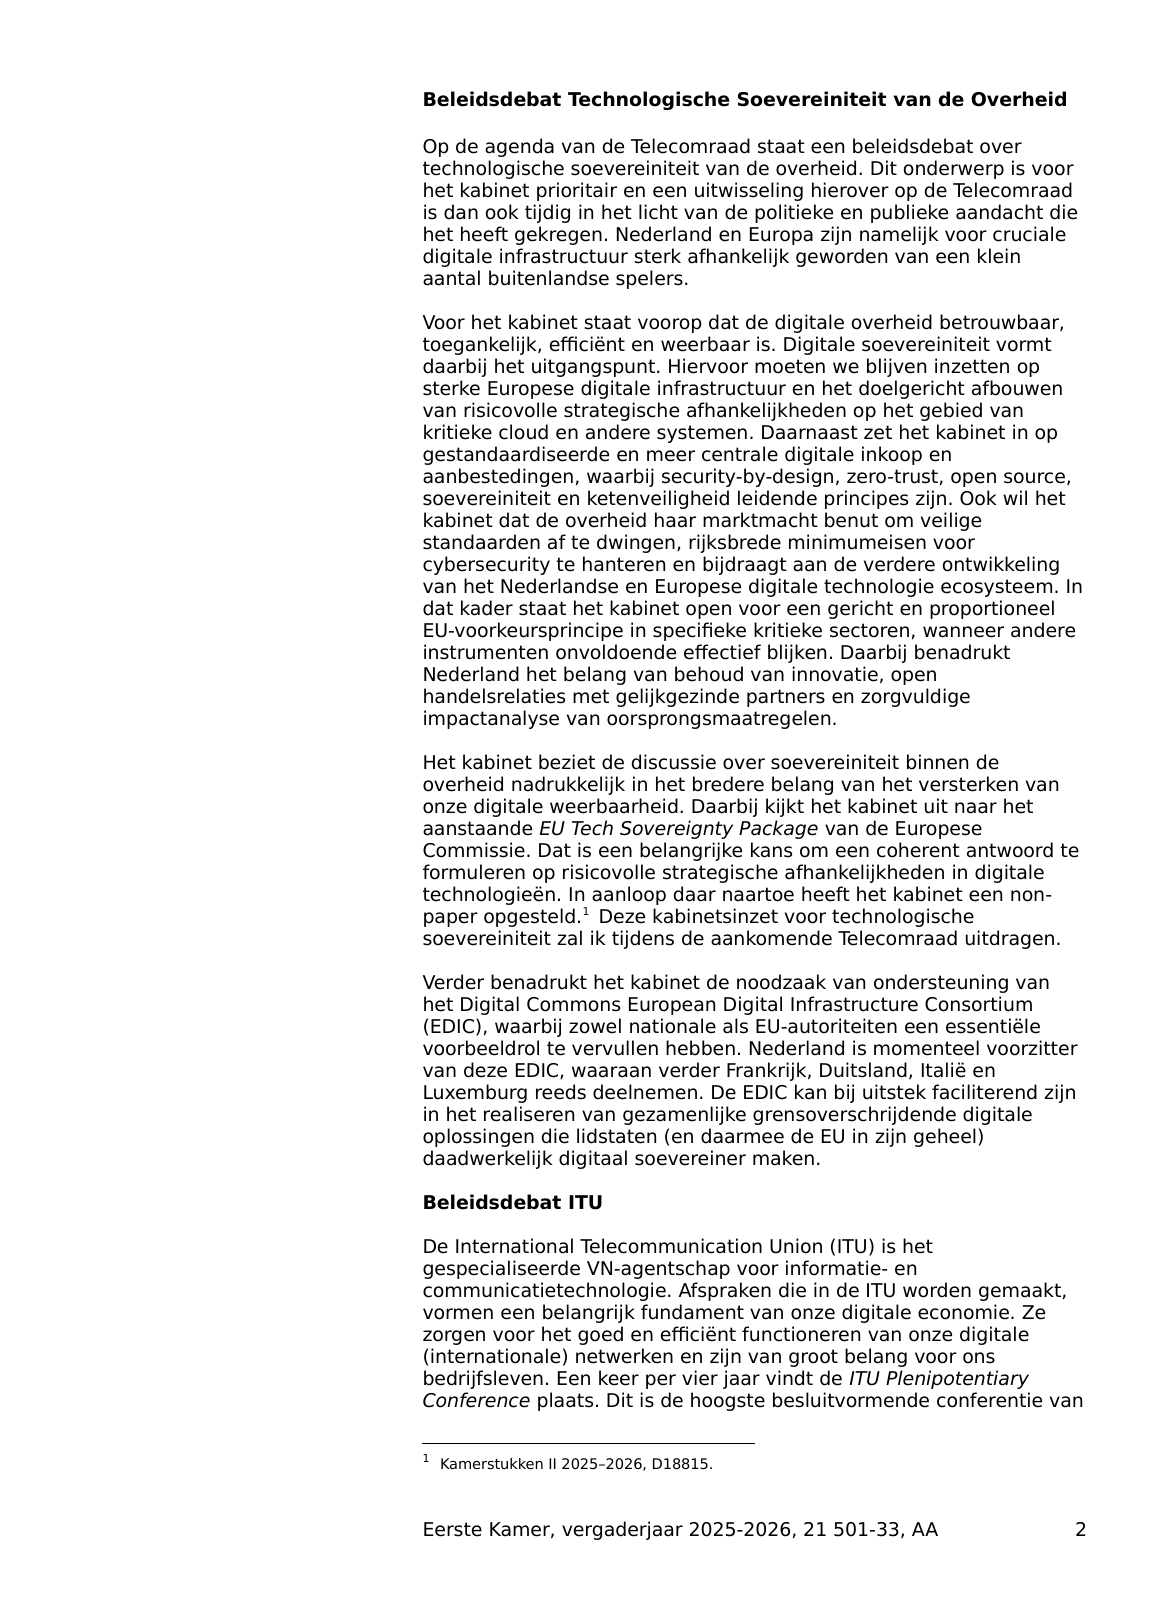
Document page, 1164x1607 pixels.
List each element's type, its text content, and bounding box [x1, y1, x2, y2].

text Kamerstukken II 2025–2026, D18815. [422, 1452, 1087, 1474]
text Op de agenda van de Telecomraad staat een beleidsdebat over technologische soevereiniteit van de overheid. Dit onderwerp is voor het kabinet prioritair en een uitwisseling hierover op de Telecomraad is dan ook tijdig in het licht van de politieke en publieke aandacht die het heeft gekregen. Nederland en Europa zijn namelijk voor cruciale digitale infrastructuur sterk afhankelijk geworden van een klein aantal buitenlandse spelers. [422, 136, 1087, 290]
subtitle Beleidsdebat Technologische Soevereiniteit van de Overheid [422, 89, 1087, 111]
text Verder benadrukt het kabinet de noodzaak van ondersteuning van het Digital Commons European Digital Infrastructure Consortium (EDIC), waarbij zowel nationale als EU-autoriteiten een essentiële voorbeeldrol te vervullen hebben. Nederland is momenteel voorzitter van deze EDIC, waaraan verder Frankrijk, Duitsland, Italië en Luxemburg reeds deelnemen. De EDIC kan bij uitstek faciliterend zijn in het realiseren van gezamenlijke grensoverschrijdende digitale oplossingen die lidstaten (en daarmee de EU in zijn geheel) daadwerkelijk digitaal soevereiner maken. [422, 972, 1087, 1170]
text Het kabinet beziet de discussie over soevereiniteit binnen de overheid nadrukkelijk in het bredere belang van het versterken van onze digitale weerbaarheid. Daarbij kijkt het kabinet uit naar het aanstaande EU Tech Sovereignty Package van de Europese Commissie. Dat is een belangrijke kans om een coherent antwoord te formuleren op risicovolle strategische afhankelijkheden in digitale technologieën. In aanloop daar naartoe heeft het kabinet een non-paper opgesteld. Deze kabinetsinzet voor technologische soevereiniteit zal ik tijdens de aankomende Telecomraad uitdragen. [422, 752, 1087, 950]
text De International Telecommunication Union (ITU) is het gespecialiseerde VN-agentschap voor informatie- en communicatietechnologie. Afspraken die in de ITU worden gemaakt, vormen een belangrijk fundament van onze digitale economie. Ze zorgen voor het goed en efficiënt functioneren van onze digitale (internationale) netwerken en zijn van groot belang voor ons bedrijfsleven. Een keer per vier jaar vindt de ITU Plenipotentiary Conference plaats. Dit is de hoogste besluitvormende conferentie van [422, 1236, 1087, 1412]
text Voor het kabinet staat voorop dat de digitale overheid betrouwbaar, toegankelijk, efficiënt en weerbaar is. Digitale soevereiniteit vormt daarbij het uitgangspunt. Hiervoor moeten we blijven inzetten op sterke Europese digitale infrastructuur en het doelgericht afbouwen van risicovolle strategische afhankelijkheden op het gebied van kritieke cloud en andere systemen. Daarnaast zet het kabinet in op gestandaardiseerde en meer centrale digitale inkoop en aanbestedingen, waarbij security-by-design, zero-trust, open source, soevereiniteit en ketenveiligheid leidende principes zijn. Ook wil het kabinet dat de overheid haar marktmacht benut om veilige standaarden af te dwingen, rijksbrede minimumeisen voor cybersecurity te hanteren en bijdraagt aan de verdere ontwikkeling van het Nederlandse en Europese digitale technologie ecosysteem. In dat kader staat het kabinet open voor een gericht en proportioneel EU-voorkeursprincipe in specifieke kritieke sectoren, wanneer andere instrumenten onvoldoende effectief blijken. Daarbij benadrukt Nederland het belang van behoud van innovatie, open handelsrelaties met gelijkgezinde partners en zorgvuldige impactanalyse van oorsprongsmaatregelen. [422, 312, 1087, 730]
subtitle Beleidsdebat ITU [422, 1192, 1087, 1214]
